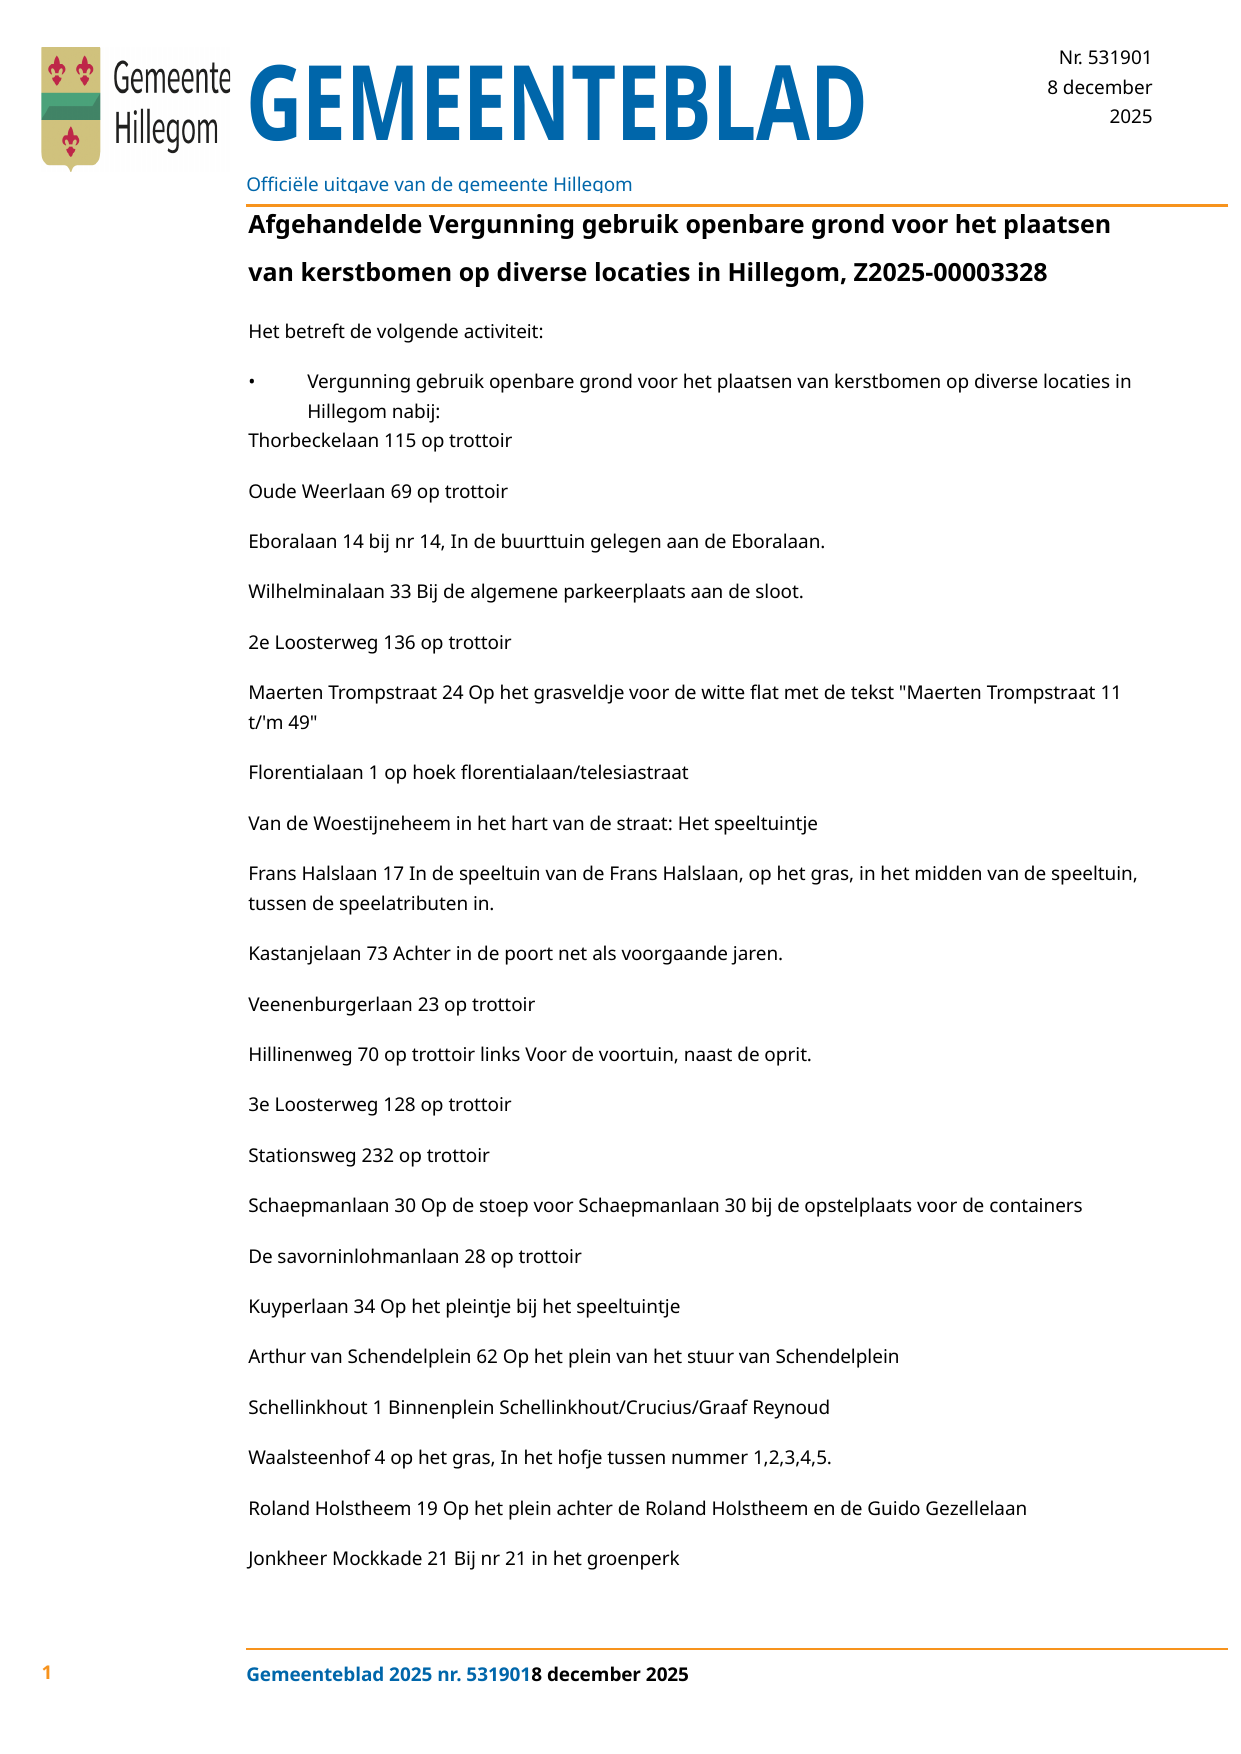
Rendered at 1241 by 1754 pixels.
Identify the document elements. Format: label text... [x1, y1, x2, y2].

text Oude Weerlaan 69 op trottoir [248, 478, 1152, 504]
text Eboralaan 14 bij nr 14, In de buurttuin gelegen aan de Eboralaan. [248, 528, 1152, 554]
text Thorbeckelaan 115 op trottoir [248, 427, 1152, 453]
text Het betreft de volgende activiteit: [248, 318, 1152, 344]
text Frans Halslaan 17 In de speeltuin van de Frans Halslaan, op het gras, in het midden van de speeltuin, tussen de speelatributen in. [248, 860, 1152, 916]
picture [41, 47, 231, 172]
text Maerten Trompstraat 24 Op het grasveldje voor de witte flat met de tekst "Maerten Trompstraat 11 t/'m 49" [248, 679, 1152, 735]
text Schellinkhout 1 Binnenplein Schellinkhout/Crucius/Graaf Reynoud [248, 1394, 1152, 1420]
list Vergunning gebruik openbare grond voor het plaatsen van kerstbomen op diverse locaties in Hillegom nabij: [248, 368, 1152, 424]
text Arthur van Schendelplein 62 Op het plein van het stuur van Schendelplein [248, 1344, 1152, 1369]
text Roland Holstheem 19 Op het plein achter de Roland Holstheem en de Guido Gezellelaan [248, 1495, 1152, 1521]
text Van de Woestijneheem in het hart van de straat: Het speeltuintje [248, 810, 1152, 836]
text 2e Loosterweg 136 op trottoir [248, 629, 1152, 655]
text Stationsweg 232 op trottoir [248, 1142, 1152, 1168]
text 3e Loosterweg 128 op trottoir [248, 1092, 1152, 1117]
text Waalsteenhof 4 op het gras, In het hofje tussen nummer 1,2,3,4,5. [248, 1444, 1152, 1470]
text Wilhelminalaan 33 Bij de algemene parkeerplaats aan de sloot. [248, 579, 1152, 604]
text Veenenburgerlaan 23 op trottoir [248, 991, 1152, 1017]
text Hillinenweg 70 op trottoir links Voor de voortuin, naast de oprit. [248, 1041, 1152, 1067]
text Afgehandelde Vergunning gebruik openbare grond voor het plaatsen van kerstbomen op diverse locaties in Hillegom, Z2025-00003328 [248, 207, 1152, 288]
text De savorninlohmanlaan 28 op trottoir [248, 1243, 1152, 1269]
text Kastanjelaan 73 Achter in de poort net als voorgaande jaren. [248, 940, 1152, 966]
text Jonkheer Mockkade 21 Bij nr 21 in het groenperk [248, 1545, 1152, 1571]
text Kuyperlaan 34 Op het pleintje bij het speeltuintje [248, 1293, 1152, 1319]
text Florentialaan 1 op hoek florentialaan/telesiastraat [248, 759, 1152, 785]
text Schaepmanlaan 30 Op de stoep voor Schaepmanlaan 30 bij de opstelplaats voor de containers [248, 1192, 1152, 1218]
